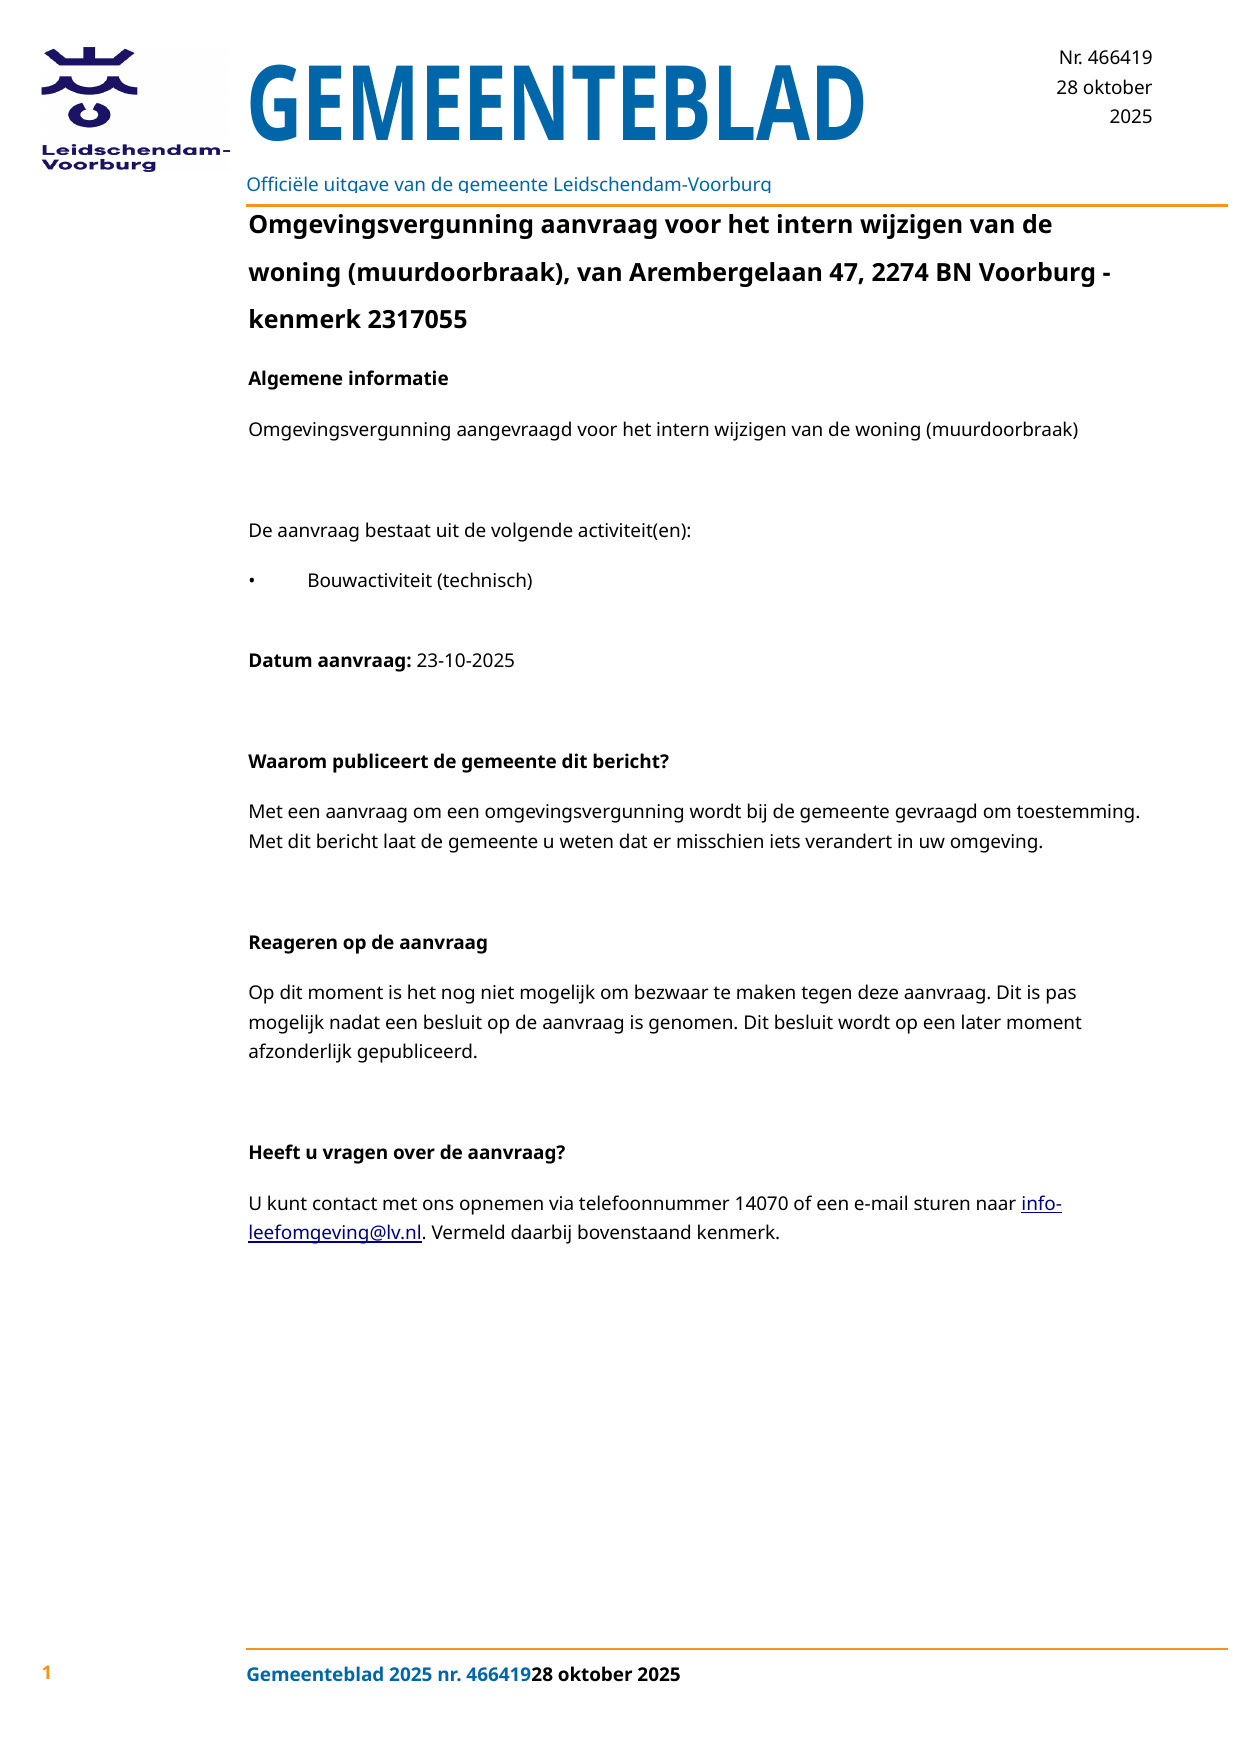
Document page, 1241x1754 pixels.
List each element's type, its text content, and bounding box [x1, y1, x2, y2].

text U kunt contact met ons opnemen via telefoonnummer 14070 of een e-mail sturen naar info-leefomgeving@lv.nl. Vermeld daarbij bovenstaand kenmerk. [248, 1190, 1152, 1245]
text Algemene informatie [248, 366, 1152, 391]
picture [41, 47, 231, 172]
text Datum aanvraag: 23-10-2025 [248, 647, 1152, 673]
text Omgevingsvergunning aanvraag voor het intern wijzigen van de woning (muurdoorbraak), van Arembergelaan 47, 2274 BN Voorburg - kenmerk 2317055 [248, 207, 1152, 336]
text Omgevingsvergunning aangevraagd voor het intern wijzigen van de woning (muurdoorbraak) [248, 416, 1152, 442]
text Met een aanvraag om een omgevingsvergunning wordt bij de gemeente gevraagd om toestemming. Met dit bericht laat de gemeente u weten dat er misschien iets verandert in uw omgeving. [248, 798, 1152, 854]
text De aanvraag bestaat uit de volgende activiteit(en): [248, 517, 1152, 542]
text Heeft u vragen over de aanvraag? [248, 1139, 1152, 1165]
list Bouwactiviteit (technisch) [248, 567, 1152, 593]
text Op dit moment is het nog niet mogelijk om bezwaar te maken tegen deze aanvraag. Dit is pas mogelijk nadat een besluit op de aanvraag is genomen. Dit besluit wordt op een later moment afzonderlijk gepubliceerd. [248, 979, 1152, 1064]
text Waarom publiceert de gemeente dit bericht? [248, 748, 1152, 774]
text Reageren op de aanvraag [248, 929, 1152, 954]
